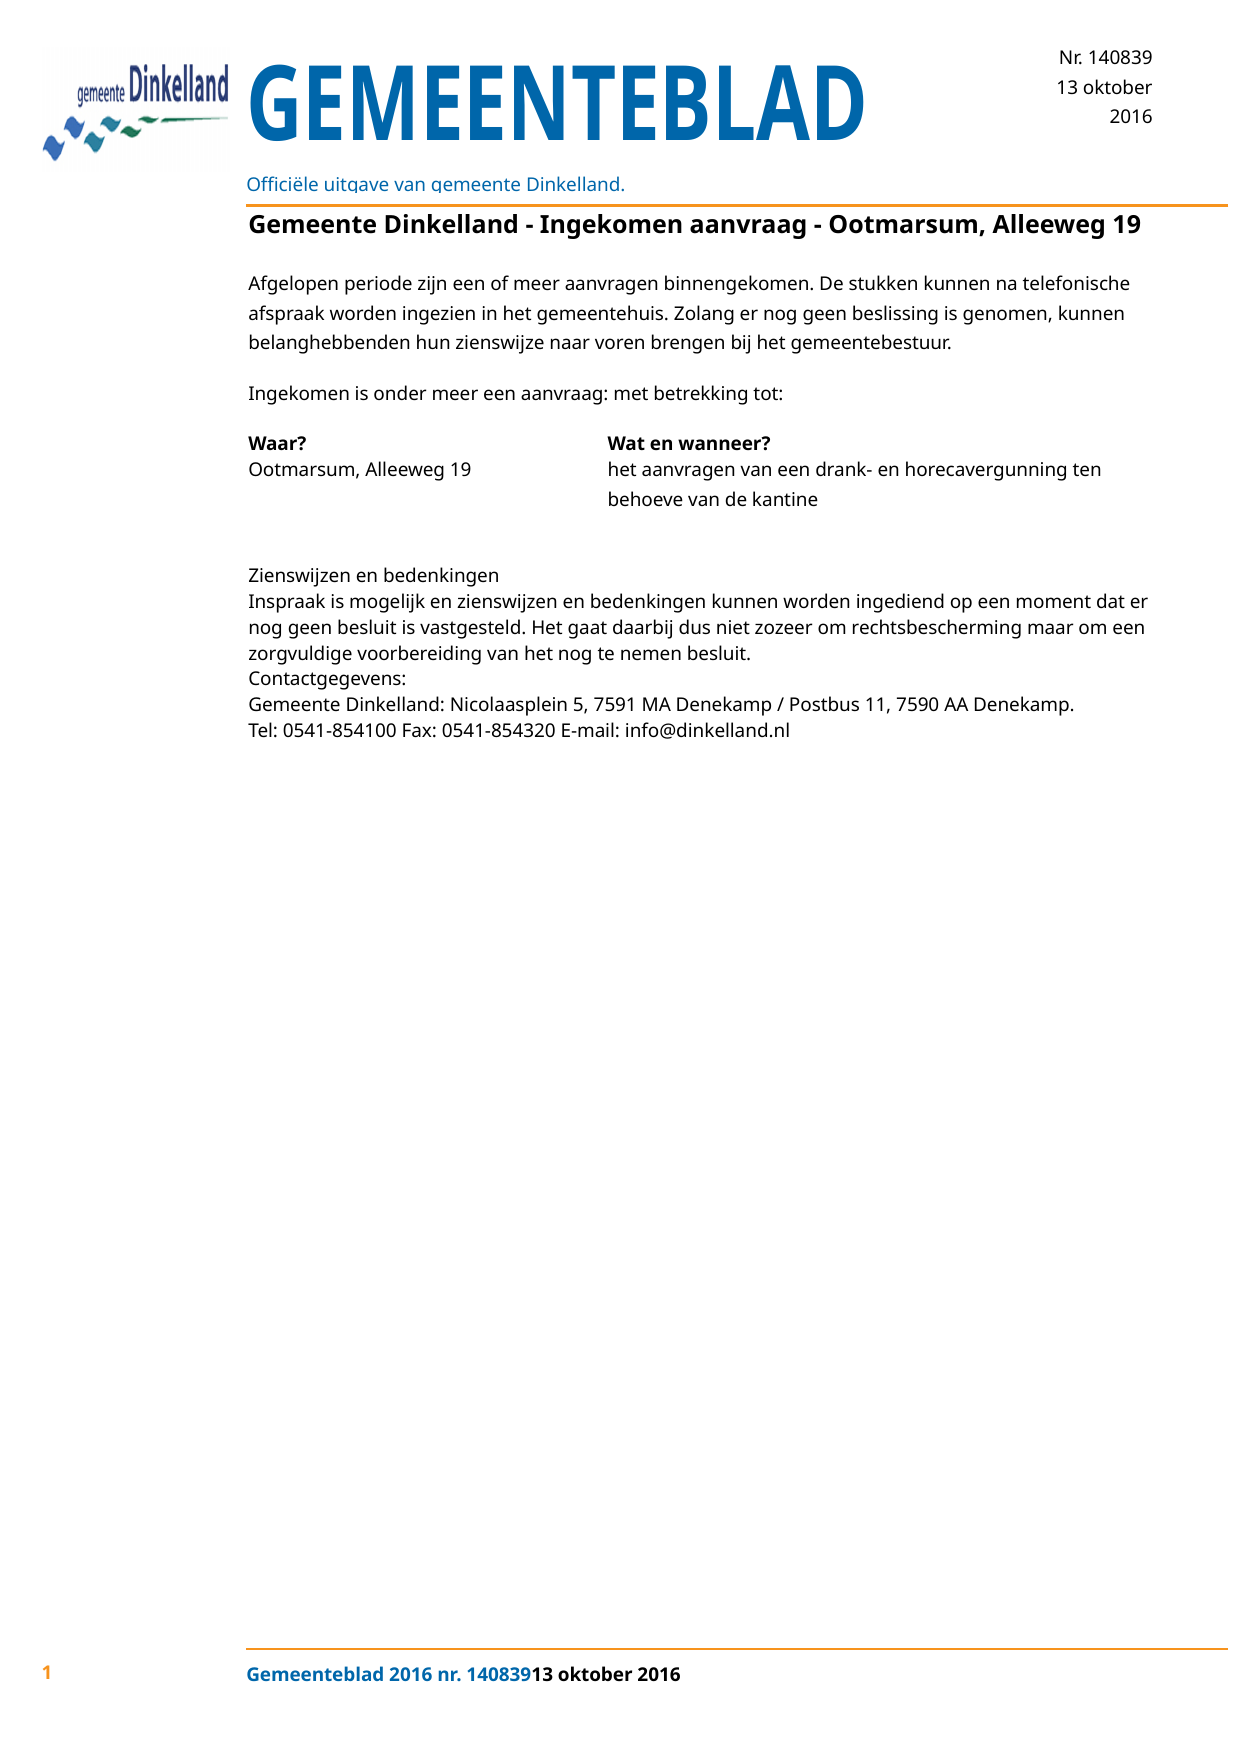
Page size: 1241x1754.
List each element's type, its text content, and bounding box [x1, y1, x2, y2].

text Gemeente Dinkelland - Ingekomen aanvraag - Ootmarsum, Alleeweg 19 [248, 207, 1152, 241]
table_cell het aanvragen van een drank- en horecavergunning ten behoeve van de kantine [608, 456, 1152, 511]
table_cell Ootmarsum, Alleeweg 19 [248, 456, 607, 511]
table_header Waar? [248, 430, 607, 456]
text Contactgegevens: [248, 665, 1152, 691]
text Inspraak is mogelijk en zienswijzen en bedenkingen kunnen worden ingediend op een moment dat er nog geen besluit is vastgesteld. Het gaat daarbij dus niet zozeer om rechtsbescherming maar om een zorgvuldige voorbereiding van het nog te nemen besluit. [248, 588, 1152, 665]
picture [41, 47, 231, 172]
text Afgelopen periode zijn een of meer aanvragen binnengekomen. De stukken kunnen na telefonische afspraak worden ingezien in het gemeentehuis. Zolang er nog geen beslissing is genomen, kunnen belanghebbenden hun zienswijze naar voren brengen bij het gemeentebestuur. [248, 270, 1152, 355]
text Ingekomen is onder meer een aanvraag: met betrekking tot: [248, 380, 1152, 406]
text Zienswijzen en bedenkingen [248, 562, 1152, 588]
table_header Wat en wanneer? [608, 430, 1152, 456]
text Tel: 0541-854100 Fax: 0541-854320 E-mail: info@dinkelland.nl [248, 717, 1152, 743]
text Gemeente Dinkelland: Nicolaasplein 5, 7591 MA Denekamp / Postbus 11, 7590 AA Denekamp. [248, 691, 1152, 717]
